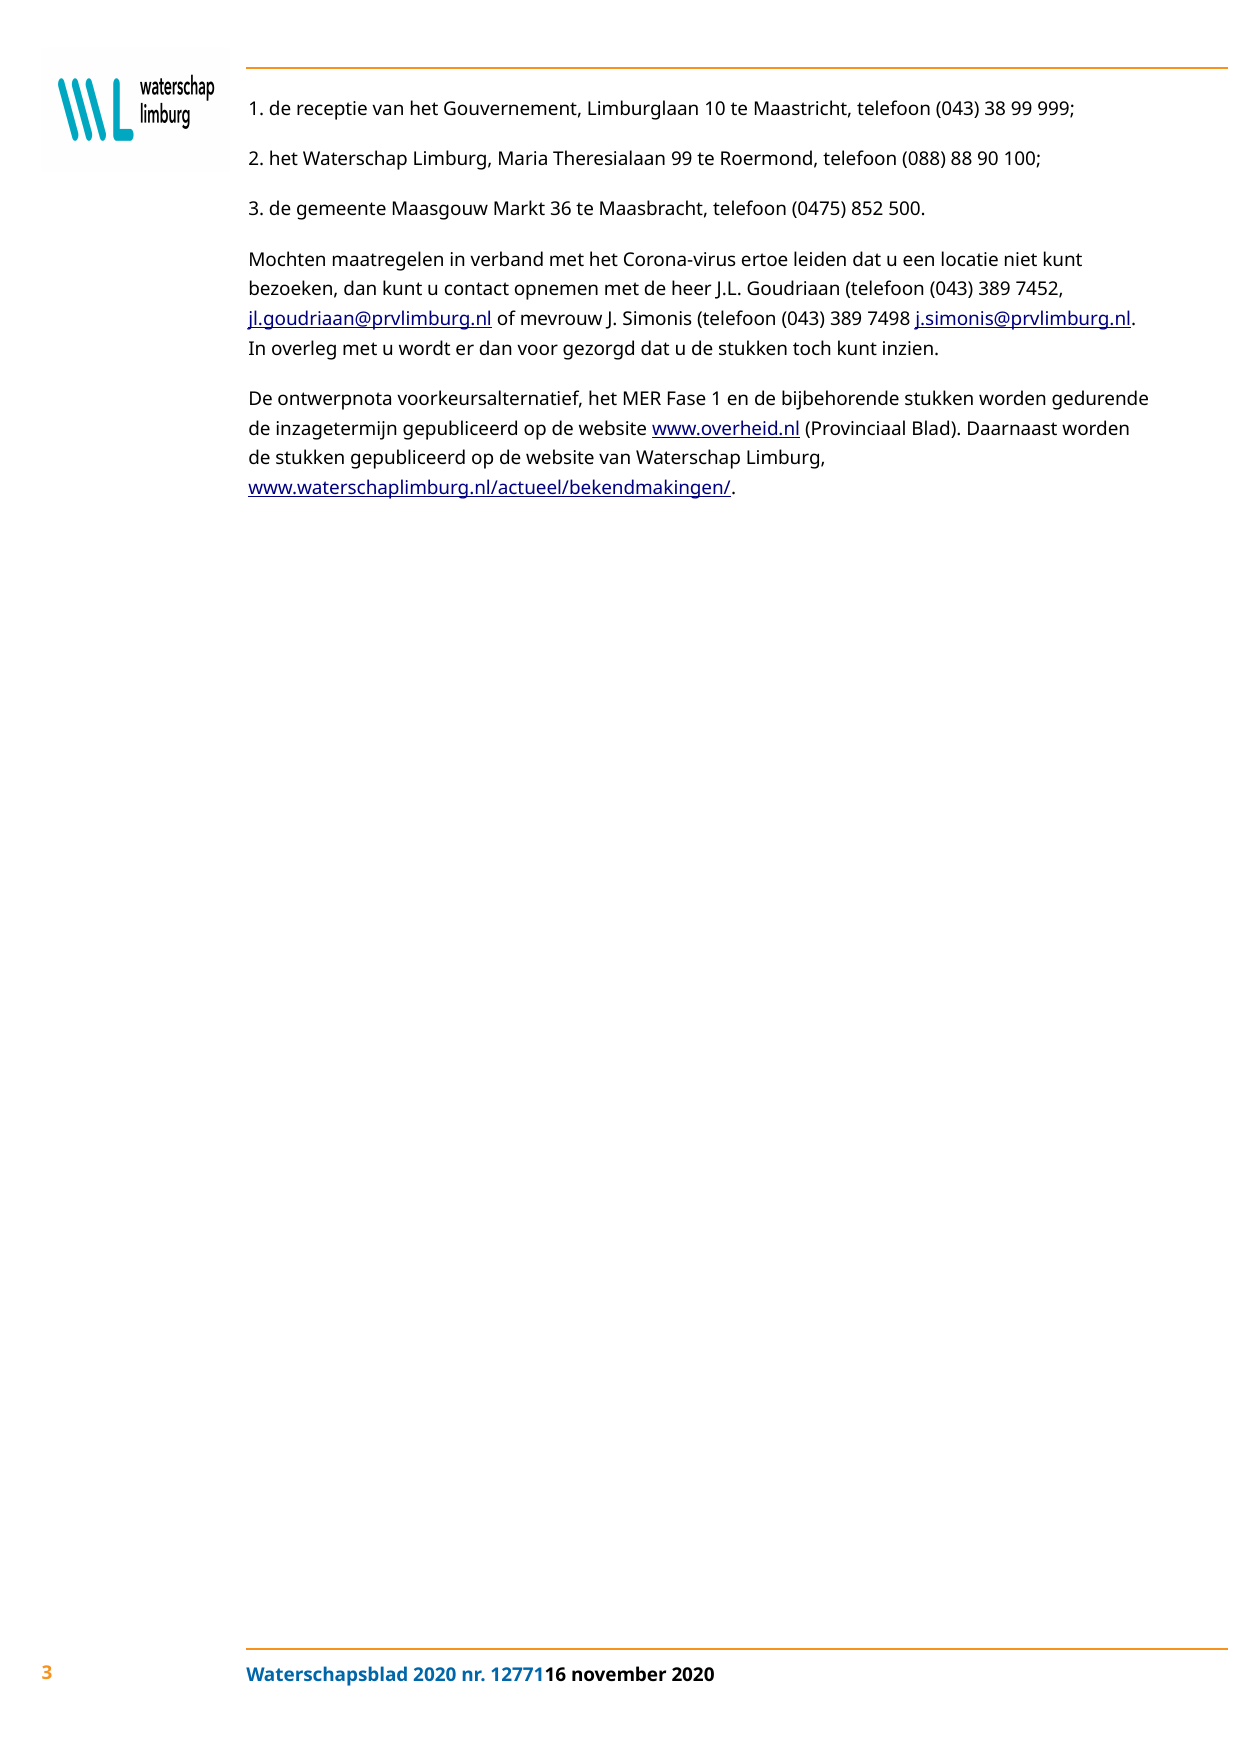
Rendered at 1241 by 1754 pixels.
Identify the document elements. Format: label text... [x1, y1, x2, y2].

text Mochten maatregelen in verband met het Corona-virus ertoe leiden dat u een locatie niet kunt bezoeken, dan kunt u contact opnemen met de heer J.L. Goudriaan (telefoon (043) 389 7452, jl.goudriaan@prvlimburg.nl of mevrouw J. Simonis (telefoon (043) 389 7498 j.simonis@prvlimburg.nl. In overleg met u wordt er dan voor gezorgd dat u de stukken toch kunt inzien. [248, 246, 1152, 361]
text De ontwerpnota voorkeursalternatief, het MER Fase 1 en de bijbehorende stukken worden gedurende de inzagetermijn gepubliceerd op de website www.overheid.nl (Provinciaal Blad). Daarnaast worden de stukken gepubliceerd op de website van Waterschap Limburg, www.waterschaplimburg.nl/actueel/bekendmakingen/. [248, 385, 1152, 500]
picture [41, 47, 231, 172]
text 3. de gemeente Maasgouw Markt 36 te Maasbracht, telefoon (0475) 852 500. [248, 196, 1152, 221]
text 1. de receptie van het Gouvernement, Limburglaan 10 te Maastricht, telefoon (043) 38 99 999; [248, 95, 1152, 121]
text 2. het Waterschap Limburg, Maria Theresialaan 99 te Roermond, telefoon (088) 88 90 100; [248, 145, 1152, 171]
